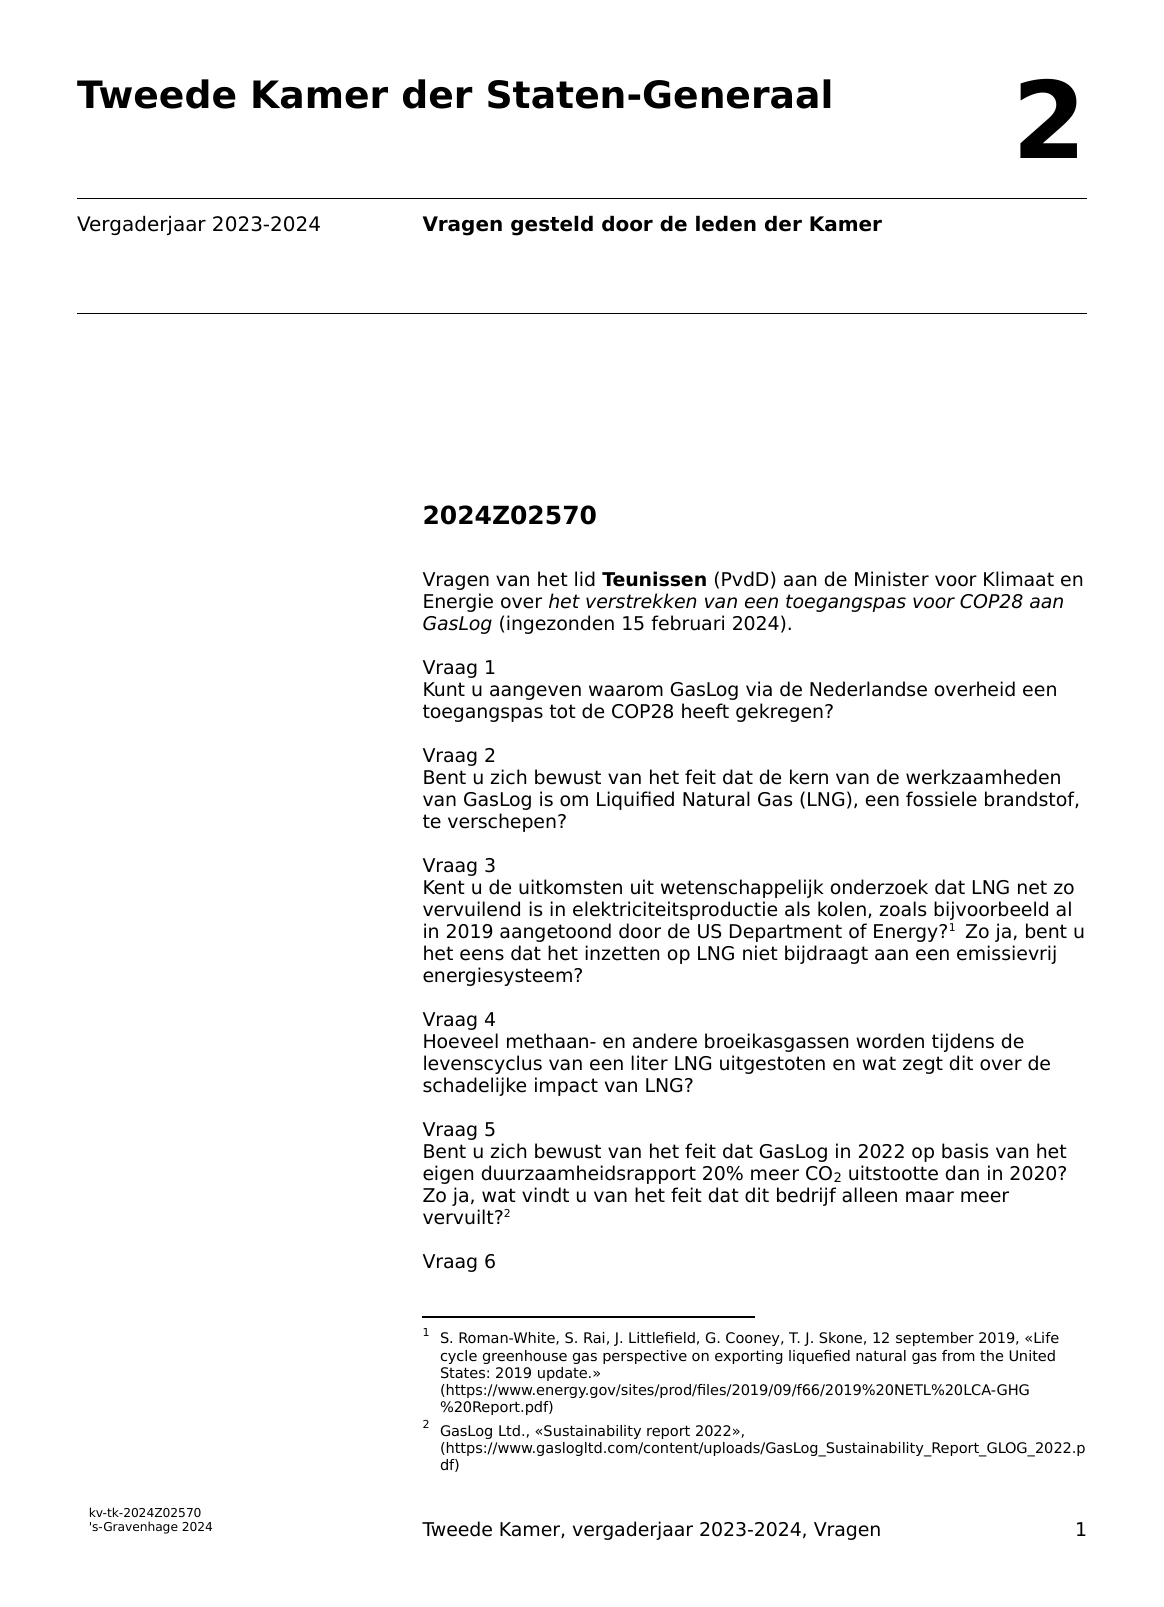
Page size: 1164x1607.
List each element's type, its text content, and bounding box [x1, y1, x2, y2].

text 2024Z02570 [422, 501, 1087, 531]
text Vraag 4 [422, 1009, 1087, 1031]
text Bent u zich bewust van het feit dat de kern van de werkzaamheden van GasLog is om Liquified Natural Gas (LNG), een fossiele brandstof, te verschepen? [422, 767, 1087, 833]
text Vraag 1 [422, 657, 1087, 679]
table_header Tweede Kamer der Staten-Generaal [77, 59, 886, 198]
text Vragen van het lid Teunissen (PvdD) aan de Minister voor Klimaat en Energie over het verstrekken van een toegangspas voor COP28 aan GasLog (ingezonden 15 februari 2024). [422, 569, 1087, 635]
text Vraag 3 [422, 855, 1087, 877]
text Kent u de uitkomsten uit wetenschappelijk onderzoek dat LNG net zo vervuilend is in elektriciteitsproductie als kolen, zoals bijvoorbeeld al in 2019 aangetoond door de US Department of Energy? Zo ja, bent u het eens dat het inzetten op LNG niet bijdraagt aan een emissievrij energiesysteem? [422, 877, 1087, 987]
text Hoeveel methaan- en andere broeikasgassen worden tijdens de levenscyclus van een liter LNG uitgestoten en wat zegt dit over de schadelijke impact van LNG? [422, 1031, 1087, 1097]
text GasLog Ltd., «Sustainability report 2022», (https://www.gaslogltd.com/content/uploads/GasLog_Sustainability_Report_GLOG_2022.pdf) [422, 1418, 1087, 1474]
table_cell Vragen gesteld door de leden der Kamer [422, 199, 1087, 313]
text S. Roman-White, S. Rai, J. Littlefield, G. Cooney, T. J. Skone, 12 september 2019, «Life cycle greenhouse gas perspective on exporting liquefied natural gas from the United States: 2019 update.» (https://www.energy.gov/sites/prod/files/2019/09/f66/2019%20NETL%20LCA-GHG%20Report.pdf) [422, 1326, 1087, 1416]
text Kunt u aangeven waarom GasLog via de Nederlandse overheid een toegangspas tot de COP28 heeft gekregen? [422, 679, 1087, 723]
text 's-Gravenhage 2024 [88, 1520, 323, 1534]
text Vraag 6 [422, 1251, 1087, 1273]
text Bent u zich bewust van het feit dat GasLog in 2022 op basis van het eigen duurzaamheidsrapport 20% meer CO2 uitstootte dan in 2020? Zo ja, wat vindt u van het feit dat dit bedrijf alleen maar meer vervuilt? [422, 1141, 1087, 1229]
text Vraag 5 [422, 1119, 1087, 1141]
text Vraag 2 [422, 745, 1087, 767]
table_header 2 [886, 59, 1087, 198]
table_cell Vergaderjaar 2023-2024 [77, 199, 422, 313]
text kv-tk-2024Z02570 [88, 1506, 323, 1520]
